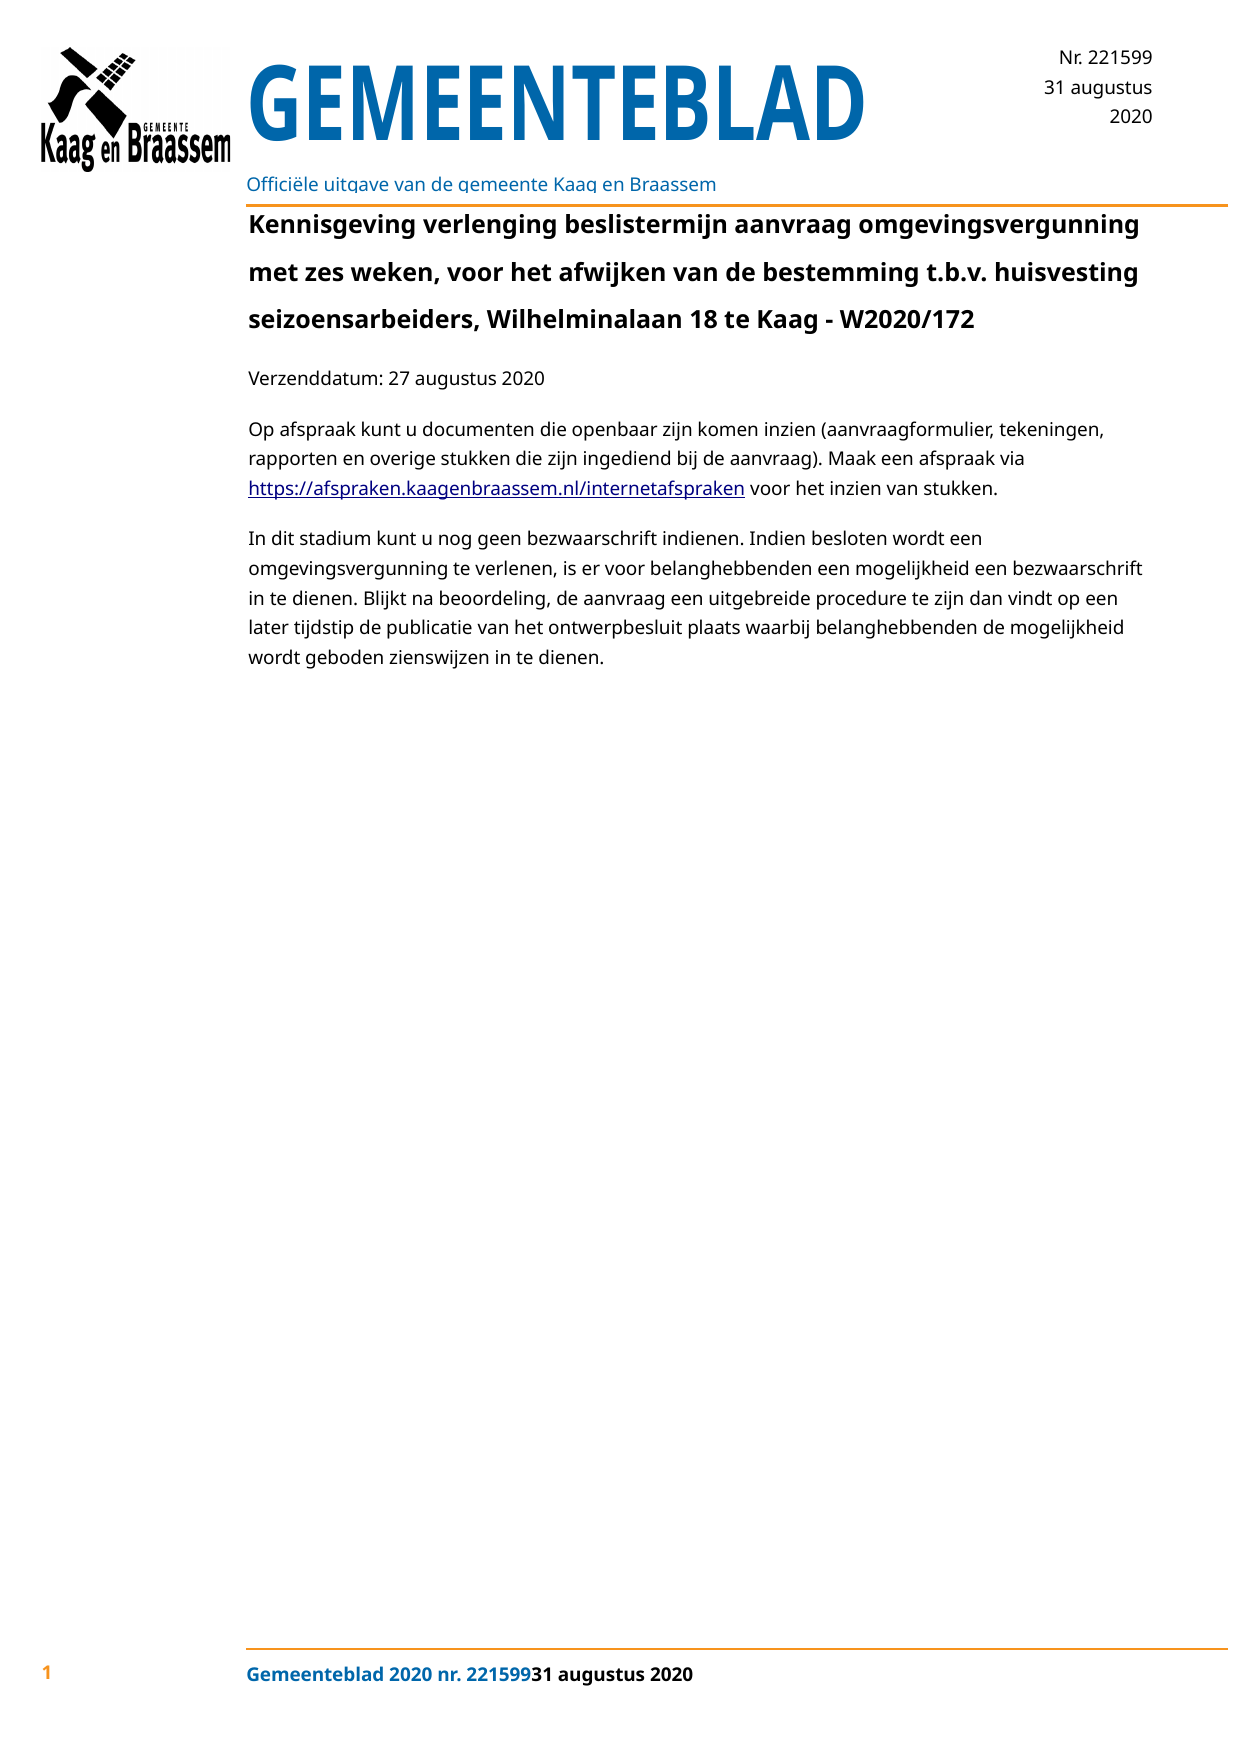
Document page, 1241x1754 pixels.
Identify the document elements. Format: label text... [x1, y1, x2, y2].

picture [41, 47, 231, 172]
text Kennisgeving verlenging beslistermijn aanvraag omgevingsvergunning met zes weken, voor het afwijken van de bestemming t.b.v. huisvesting seizoensarbeiders, Wilhelminalaan 18 te Kaag - W2020/172 [248, 207, 1152, 336]
text In dit stadium kunt u nog geen bezwaarschrift indienen. Indien besloten wordt een omgevingsvergunning te verlenen, is er voor belanghebbenden een mogelijkheid een bezwaarschrift in te dienen. Blijkt na beoordeling, de aanvraag een uitgebreide procedure te zijn dan vindt op een later tijdstip de publicatie van het ontwerpbesluit plaats waarbij belanghebbenden de mogelijkheid wordt geboden zienswijzen in te dienen. [248, 526, 1152, 669]
text Op afspraak kunt u documenten die openbaar zijn komen inzien (aanvraagformulier, tekeningen, rapporten en overige stukken die zijn ingediend bij de aanvraag). Maak een afspraak via https://afspraken.kaagenbraassem.nl/internetafspraken voor het inzien van stukken. [248, 416, 1152, 501]
text Verzenddatum: 27 augustus 2020 [248, 366, 1152, 391]
